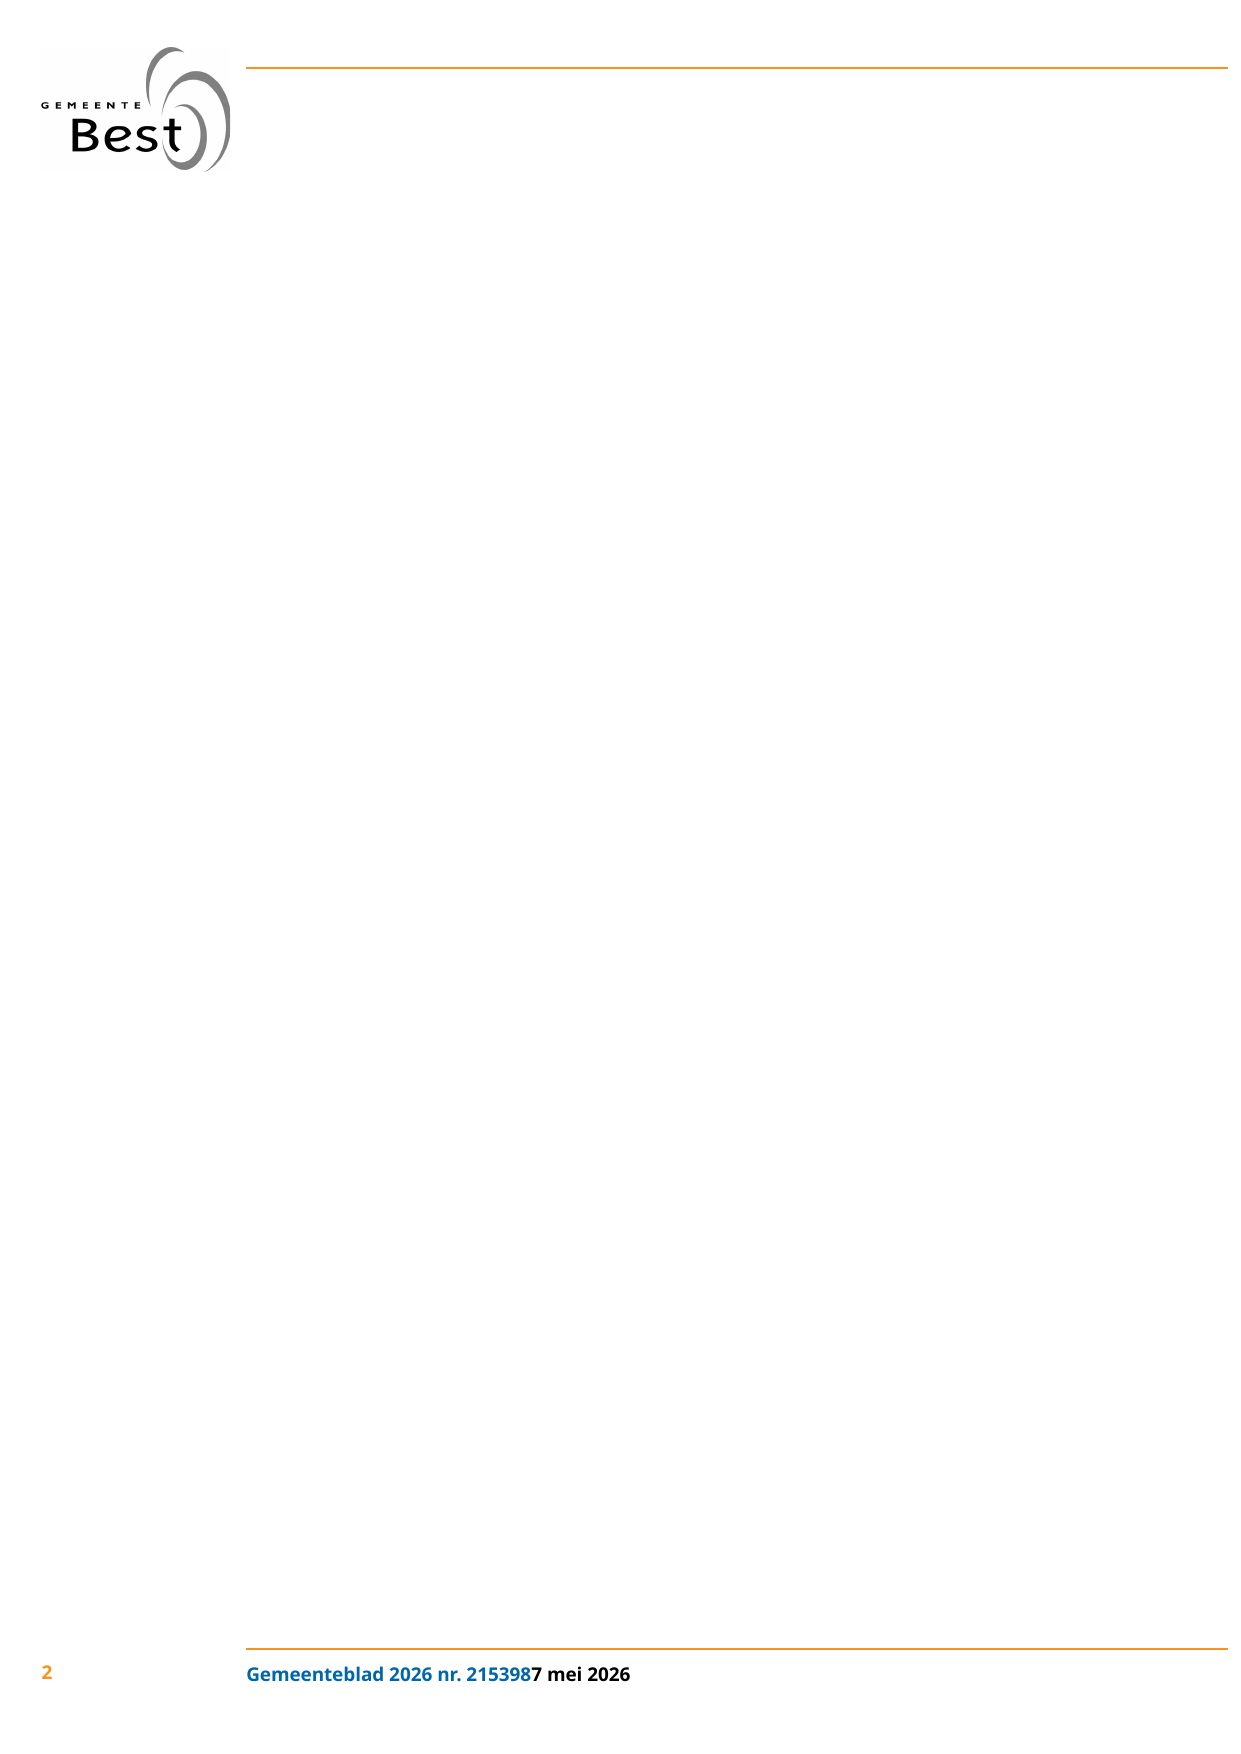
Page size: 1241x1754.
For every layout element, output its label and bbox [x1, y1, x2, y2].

picture [41, 47, 231, 172]
